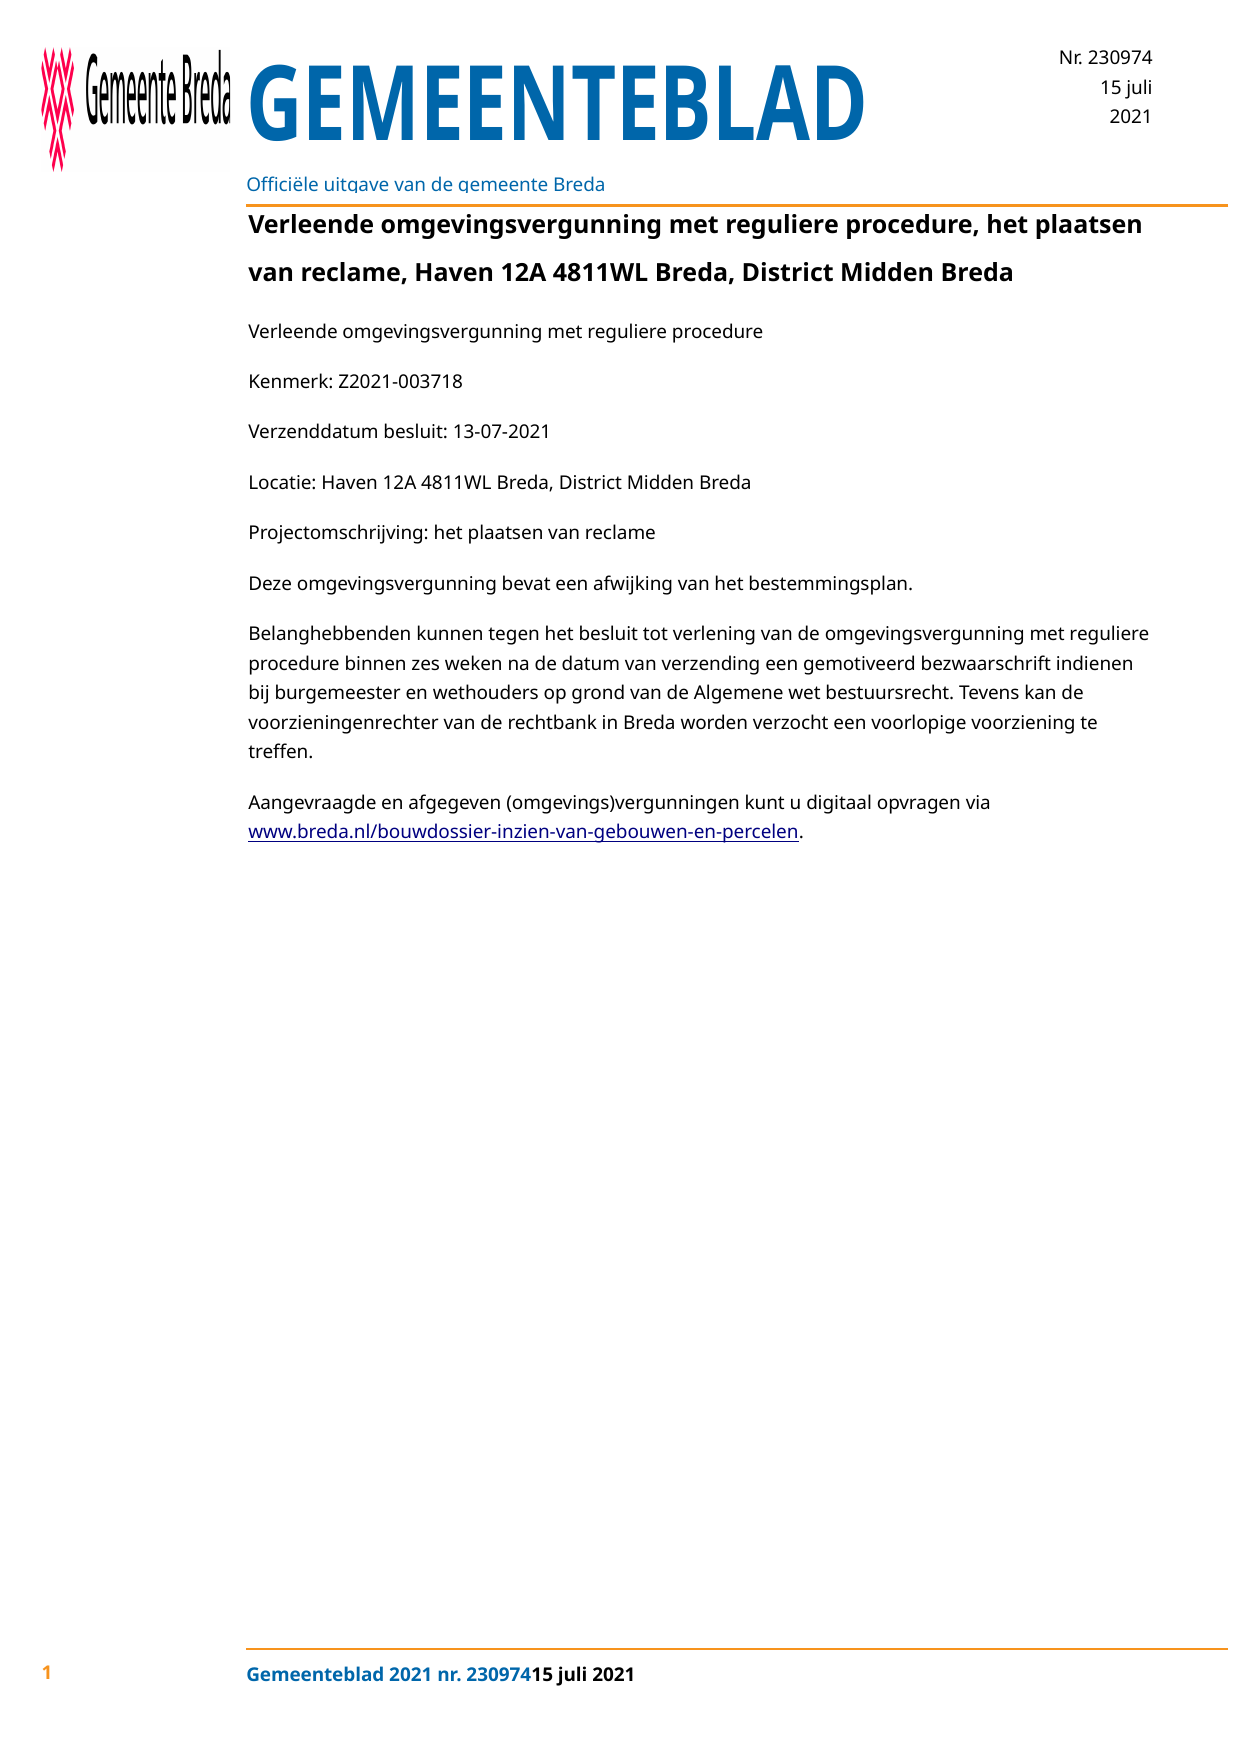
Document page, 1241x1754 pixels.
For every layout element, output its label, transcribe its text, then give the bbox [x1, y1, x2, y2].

text Projectomschrijving: het plaatsen van reclame [248, 519, 1152, 545]
text Locatie: Haven 12A 4811WL Breda, District Midden Breda [248, 469, 1152, 495]
picture [41, 47, 231, 172]
text Deze omgevingsvergunning bevat een afwijking van het bestemmingsplan. [248, 570, 1152, 596]
text Aangevraagde en afgegeven (omgevings)vergunningen kunt u digitaal opvragen via www.breda.nl/bouwdossier-inzien-van-gebouwen-en-percelen. [248, 789, 1152, 844]
text Verleende omgevingsvergunning met reguliere procedure [248, 318, 1152, 344]
text Kenmerk: Z2021-003718 [248, 368, 1152, 394]
text Belanghebbenden kunnen tegen het besluit tot verlening van de omgevingsvergunning met reguliere procedure binnen zes weken na de datum van verzending een gemotiveerd bezwaarschrift indienen bij burgemeester en wethouders op grond van de Algemene wet bestuursrecht. Tevens kan de voorzieningenrechter van de rechtbank in Breda worden verzocht een voorlopige voorziening te treffen. [248, 620, 1152, 764]
text Verzenddatum besluit: 13-07-2021 [248, 419, 1152, 444]
text Verleende omgevingsvergunning met reguliere procedure, het plaatsen van reclame, Haven 12A 4811WL Breda, District Midden Breda [248, 207, 1152, 288]
